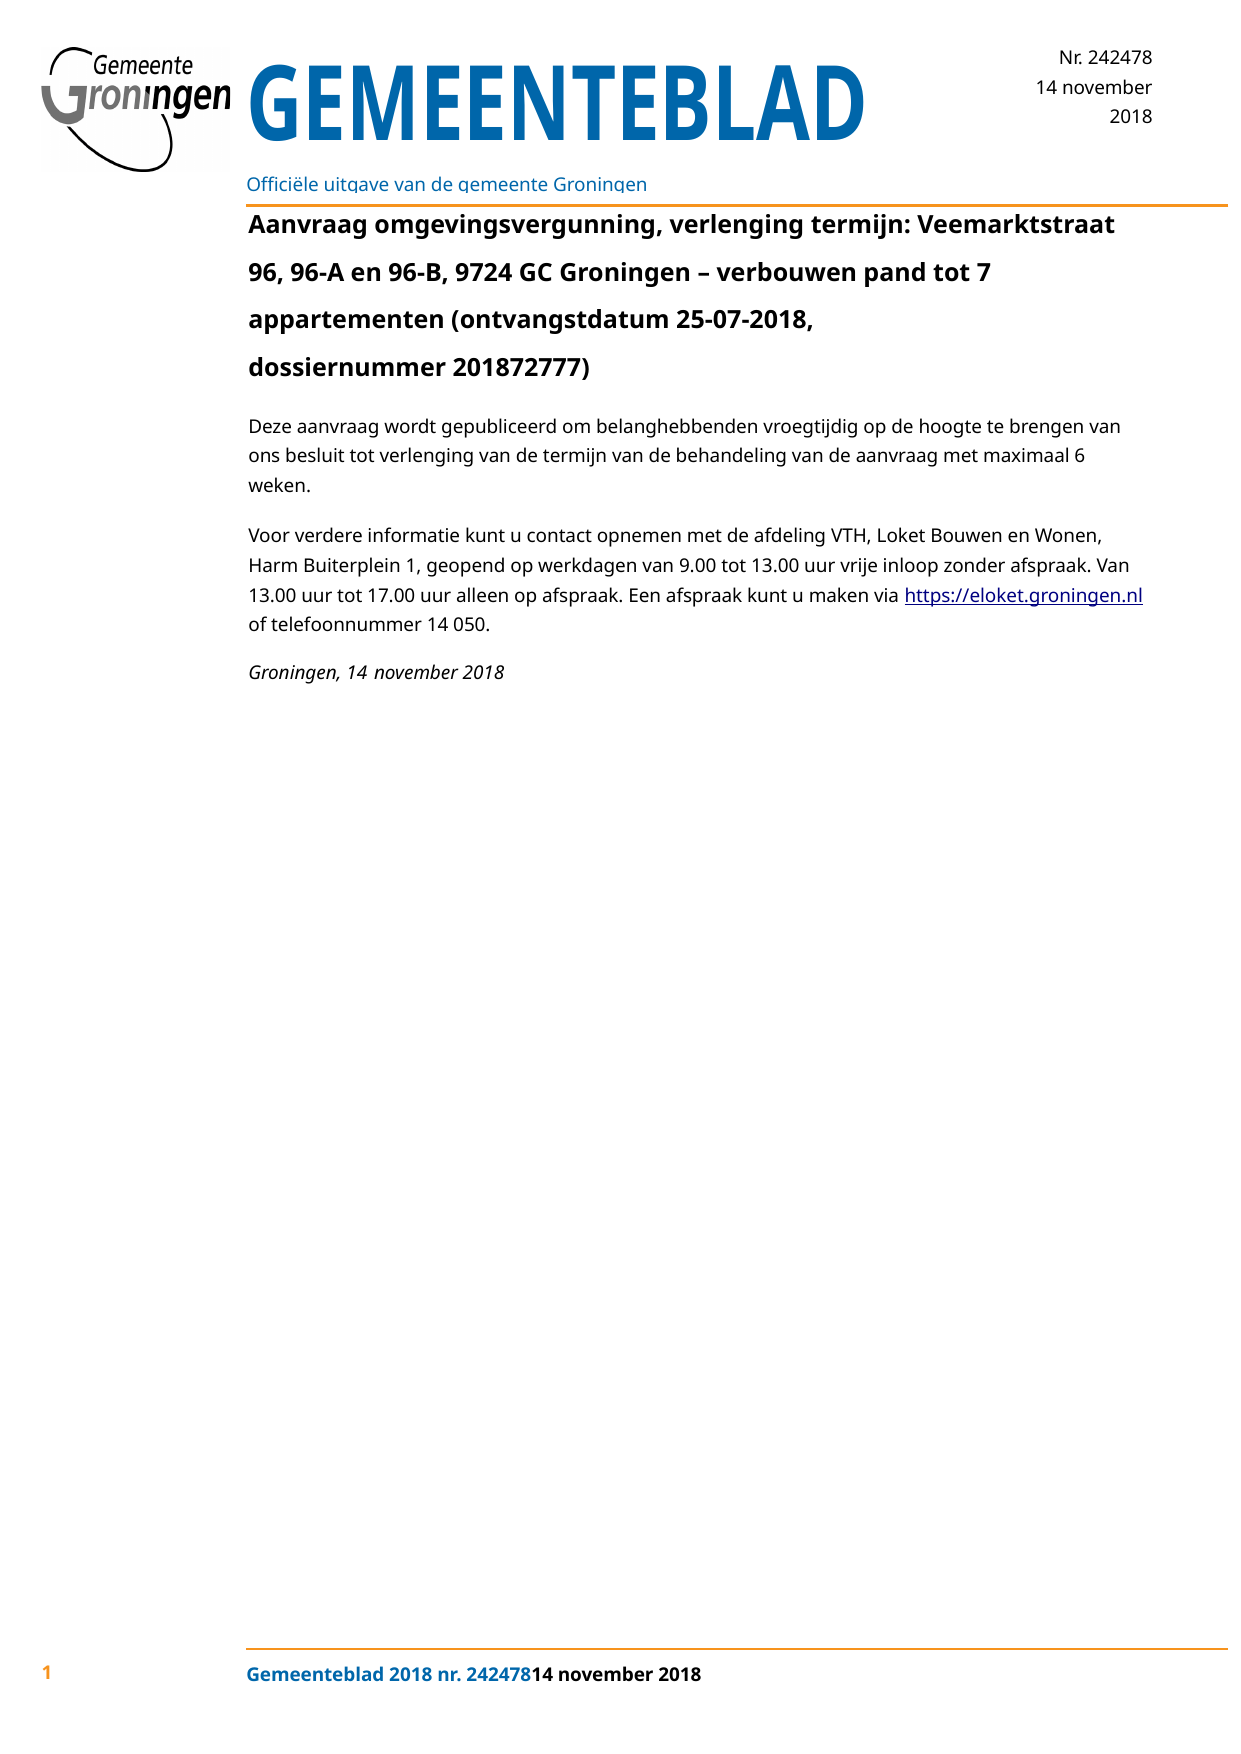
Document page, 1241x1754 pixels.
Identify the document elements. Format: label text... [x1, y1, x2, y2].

text Groningen, 14 november 2018 [248, 659, 1152, 685]
picture [41, 47, 231, 172]
text Voor verdere informatie kunt u contact opnemen met de afdeling VTH, Loket Bouwen en Wonen, Harm Buiterplein 1, geopend op werkdagen van 9.00 tot 13.00 uur vrije inloop zonder afspraak. Van 13.00 uur tot 17.00 uur alleen op afspraak. Een afspraak kunt u maken via https://eloket.groningen.nl of telefoonnummer 14 050. [248, 523, 1152, 637]
text Deze aanvraag wordt gepubliceerd om belanghebbenden vroegtijdig op de hoogte te brengen van ons besluit tot verlenging van de termijn van de behandeling van de aanvraag met maximaal 6 weken. [248, 413, 1152, 498]
text Aanvraag omgevingsvergunning, verlenging termijn: Veemarktstraat 96, 96-A en 96-B, 9724 GC Groningen – verbouwen pand tot 7 appartementen (ontvangstdatum 25-07-2018, dossiernummer 201872777) [248, 207, 1152, 384]
